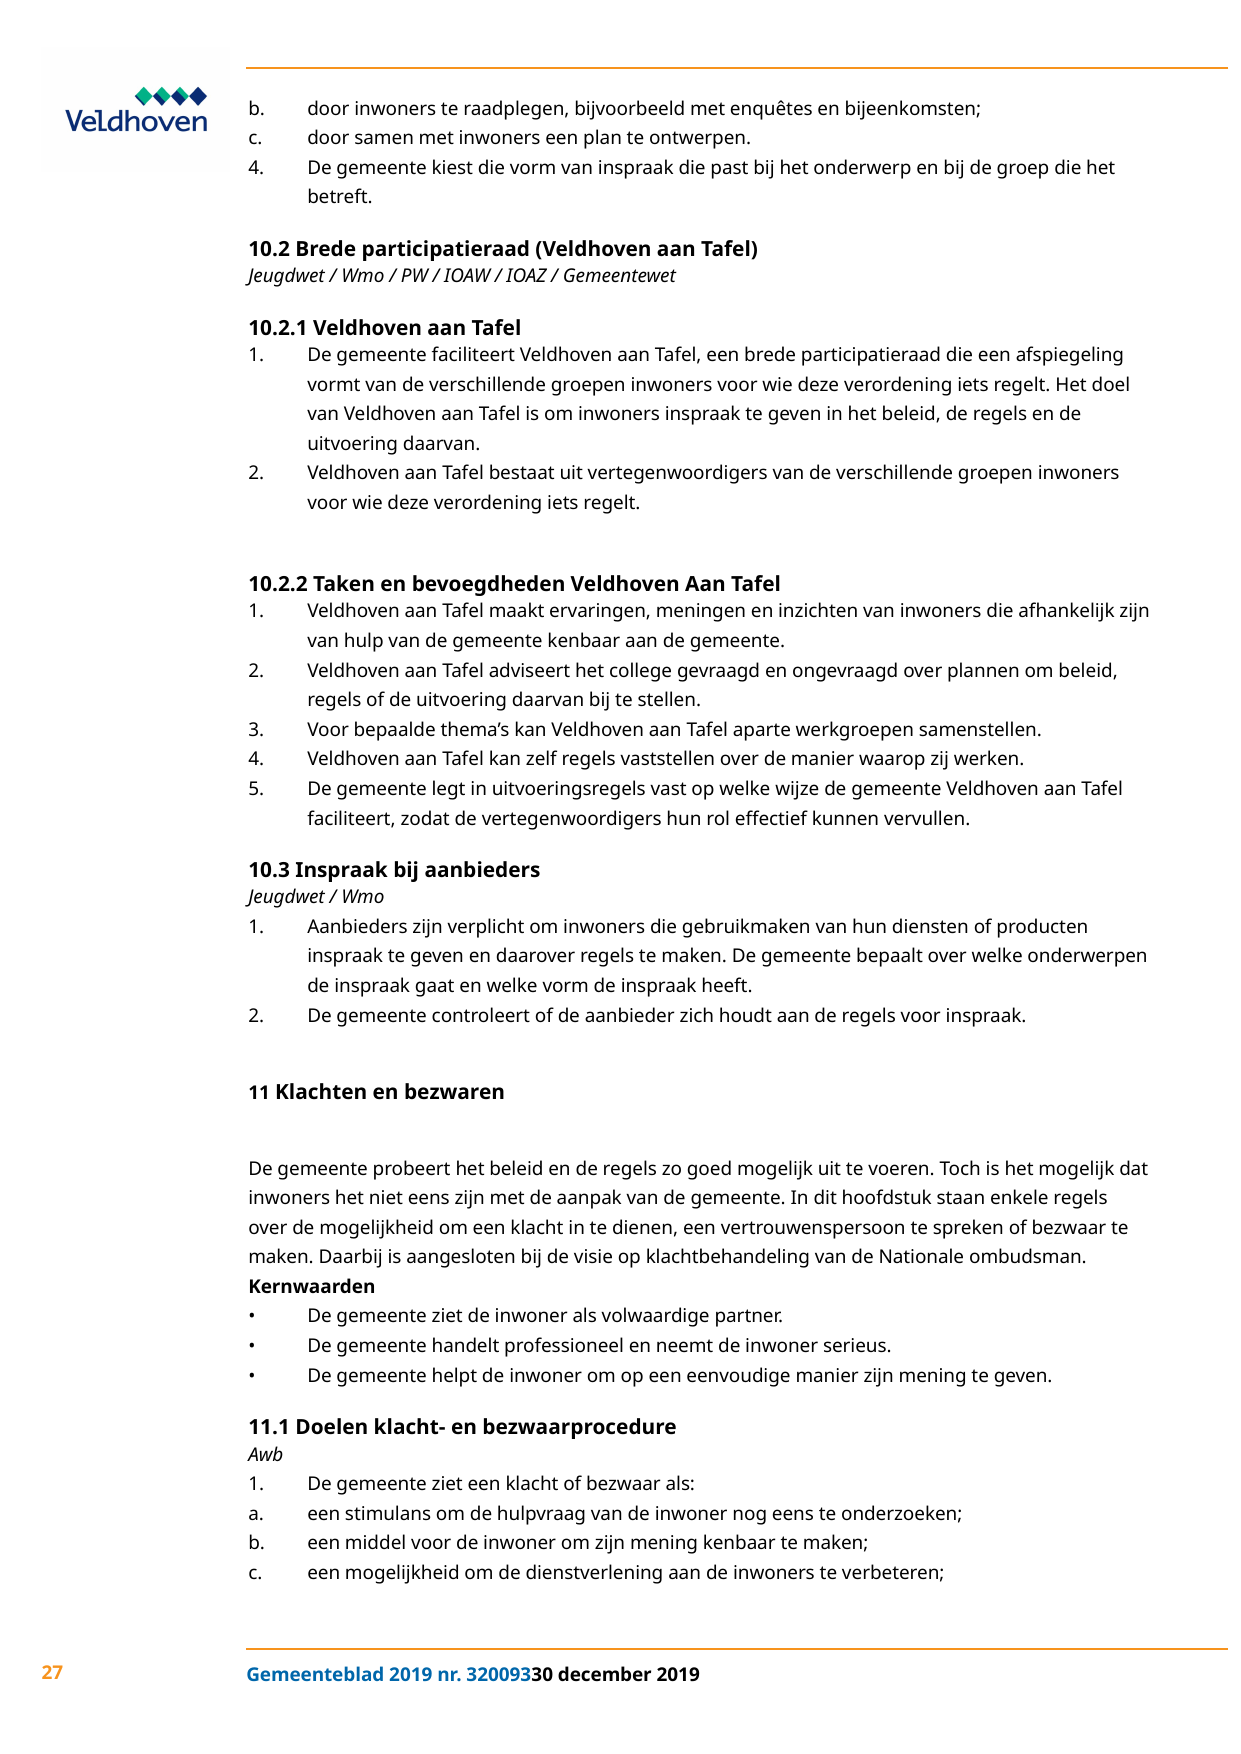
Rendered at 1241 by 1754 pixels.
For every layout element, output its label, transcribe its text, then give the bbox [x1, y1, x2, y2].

text 10.3 Inspraak bij aanbieders [248, 855, 1152, 883]
picture [41, 47, 231, 172]
text 10.2 Brede participatieraad (Veldhoven aan Tafel) [248, 234, 1152, 262]
list door inwoners te raadplegen, bijvoorbeeld met enquêtes en bijeenkomsten; [248, 95, 1152, 121]
list Veldhoven aan Tafel maakt ervaringen, meningen en inzichten van inwoners die afhankelijk zijn van hulp van de gemeente kenbaar aan de gemeente. [248, 598, 1152, 653]
list Voor bepaalde thema’s kan Veldhoven aan Tafel aparte werkgroepen samenstellen. [248, 716, 1152, 742]
list De gemeente legt in uitvoeringsregels vast op welke wijze de gemeente Veldhoven aan Tafel faciliteert, zodat de vertegenwoordigers hun rol effectief kunnen vervullen. [248, 775, 1152, 830]
list door samen met inwoners een plan te ontwerpen. [248, 124, 1152, 150]
list Veldhoven aan Tafel kan zelf regels vaststellen over de manier waarop zij werken. [248, 746, 1152, 771]
list De gemeente faciliteert Veldhoven aan Tafel, een brede participatieraad die een afspiegeling vormt van de verschillende groepen inwoners voor wie deze verordening iets regelt. Het doel van Veldhoven aan Tafel is om inwoners inspraak te geven in het beleid, de regels en de uitvoering daarvan. [248, 341, 1152, 456]
list De gemeente helpt de inwoner om op een eenvoudige manier zijn mening te geven. [248, 1362, 1152, 1388]
list een mogelijkheid om de dienstverlening aan de inwoners te verbeteren; [248, 1559, 1152, 1585]
text Jeugdwet / Wmo [248, 883, 1152, 909]
list De gemeente handelt professioneel en neemt de inwoner serieus. [248, 1332, 1152, 1358]
text Awb [248, 1441, 1152, 1466]
text 11 Klachten en bezwaren [248, 1077, 1152, 1106]
list een stimulans om de hulpvraag van de inwoner nog eens te onderzoeken; [248, 1500, 1152, 1526]
list De gemeente ziet de inwoner als volwaardige partner. [248, 1303, 1152, 1328]
text 10.2.2 Taken en bevoegdheden Veldhoven Aan Tafel [248, 569, 1152, 598]
text 11.1 Doelen klacht- en bezwaarprocedure [248, 1412, 1152, 1441]
list Veldhoven aan Tafel adviseert het college gevraagd en ongevraagd over plannen om beleid, regels of de uitvoering daarvan bij te stellen. [248, 657, 1152, 712]
text 10.2.1 Veldhoven aan Tafel [248, 313, 1152, 341]
text Kernwaarden [248, 1273, 1152, 1299]
list De gemeente controleert of de aanbieder zich houdt aan de regels voor inspraak. [248, 1002, 1152, 1028]
text De gemeente probeert het beleid en de regels zo goed mogelijk uit te voeren. Toch is het mogelijk dat inwoners het niet eens zijn met de aanpak van de gemeente. In dit hoofdstuk staan enkele regels over de mogelijkheid om een klacht in te dienen, een vertrouwenspersoon te spreken of bezwaar te maken. Daarbij is aangesloten bij de visie op klachtbehandeling van de Nationale ombudsman. [248, 1155, 1152, 1269]
list Aanbieders zijn verplicht om inwoners die gebruikmaken van hun diensten of producten inspraak te geven en daarover regels te maken. De gemeente bepaalt over welke onderwerpen de inspraak gaat en welke vorm de inspraak heeft. [248, 913, 1152, 998]
list een middel voor de inwoner om zijn mening kenbaar te maken; [248, 1529, 1152, 1555]
list De gemeente ziet een klacht of bezwaar als: [248, 1470, 1152, 1496]
list Veldhoven aan Tafel bestaat uit vertegenwoordigers van de verschillende groepen inwoners voor wie deze verordening iets regelt. [248, 459, 1152, 515]
list De gemeente kiest die vorm van inspraak die past bij het onderwerp en bij de groep die het betreft. [248, 154, 1152, 209]
text Jeugdwet / Wmo / PW / IOAW / IOAZ / Gemeentewet [248, 262, 1152, 288]
